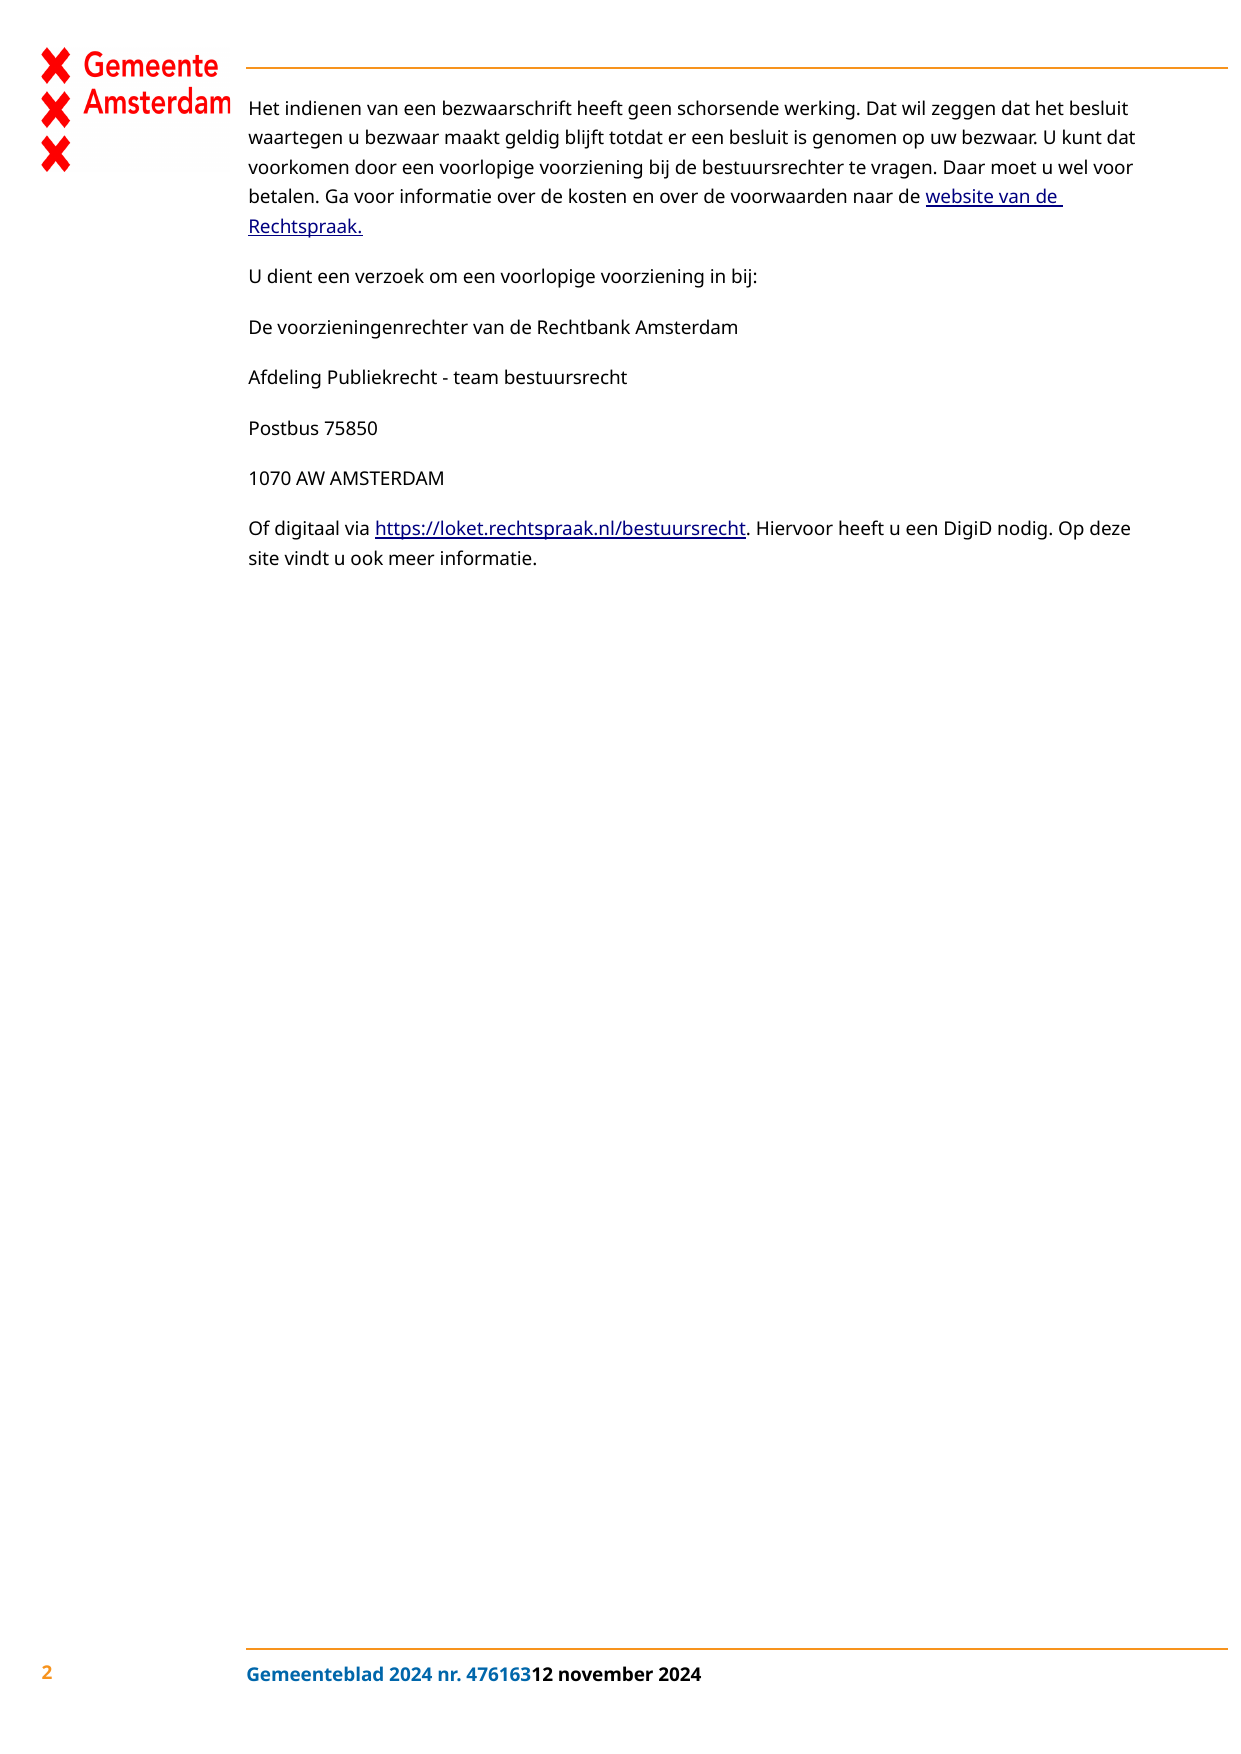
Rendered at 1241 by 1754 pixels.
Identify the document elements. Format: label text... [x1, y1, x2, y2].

picture [41, 47, 231, 172]
text 1070 AW AMSTERDAM [248, 465, 1152, 491]
text Postbus 75850 [248, 415, 1152, 441]
text U dient een verzoek om een voorlopige voorziening in bij: [248, 263, 1152, 289]
text Afdeling Publiekrecht - team bestuursrecht [248, 364, 1152, 390]
text Of digitaal via https://loket.rechtspraak.nl/bestuursrecht. Hiervoor heeft u een DigiD nodig. Op deze site vindt u ook meer informatie. [248, 516, 1152, 571]
text De voorzieningenrechter van de Rechtbank Amsterdam [248, 314, 1152, 340]
text Het indienen van een bezwaarschrift heeft geen schorsende werking. Dat wil zeggen dat het besluit waartegen u bezwaar maakt geldig blijft totdat er een besluit is genomen op uw bezwaar. U kunt dat voorkomen door een voorlopige voorziening bij de bestuursrechter te vragen. Daar moet u wel voor betalen. Ga voor informatie over de kosten en over de voorwaarden naar de website van de Rechtspraak. [248, 95, 1152, 239]
